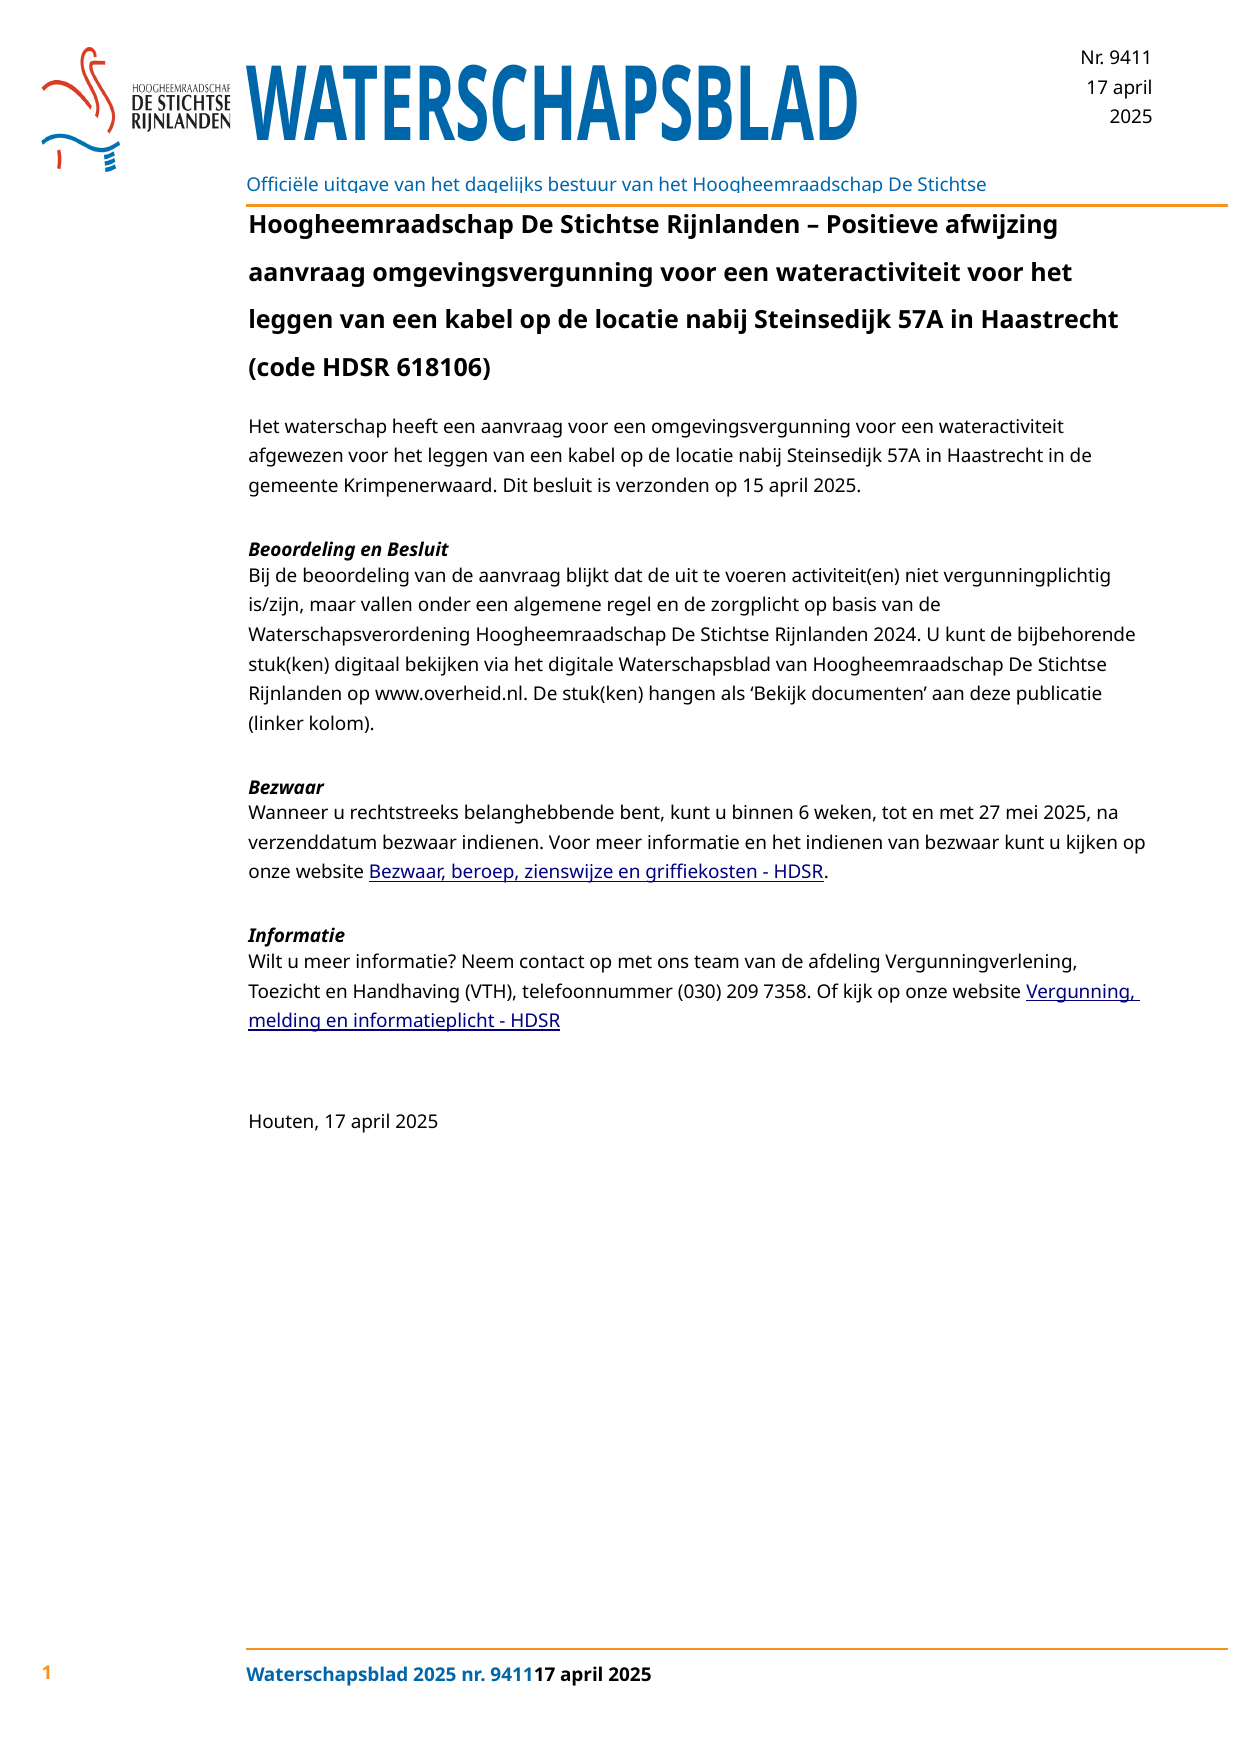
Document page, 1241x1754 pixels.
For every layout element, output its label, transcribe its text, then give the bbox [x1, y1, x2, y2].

text Wanneer u rechtstreeks belanghebbende bent, kunt u binnen 6 weken, tot en met 27 mei 2025, na verzenddatum bezwaar indienen. Voor meer informatie en het indienen van bezwaar kunt u kijken op onze website Bezwaar, beroep, zienswijze en griffiekosten - HDSR. [248, 799, 1152, 884]
text Het waterschap heeft een aanvraag voor een omgevingsvergunning voor een wateractiviteit afgewezen voor het leggen van een kabel op de locatie nabij Steinsedijk 57A in Haastrecht in de gemeente Krimpenerwaard. Dit besluit is verzonden op 15 april 2025. [248, 413, 1152, 498]
text Houten, 17 april 2025 [248, 1108, 1152, 1134]
text Bezwaar [248, 774, 1152, 799]
text Beoordeling en Besluit [248, 536, 1152, 562]
text Wilt u meer informatie? Neem contact op met ons team van de afdeling Vergunningverlening, Toezicht en Handhaving (VTH), telefoonnummer (030) 209 7358. Of kijk op onze website Vergunning, melding en informatieplicht - HDSR [248, 948, 1152, 1033]
text Bij de beoordeling van de aanvraag blijkt dat de uit te voeren activiteit(en) niet vergunningplichtig is/zijn, maar vallen onder een algemene regel en de zorgplicht op basis van de Waterschapsverordening Hoogheemraadschap De Stichtse Rijnlanden 2024. U kunt de bijbehorende stuk(ken) digitaal bekijken via het digitale Waterschapsblad van Hoogheemraadschap De Stichtse Rijnlanden op www.overheid.nl. De stuk(ken) hangen als ‘Bekijk documenten’ aan deze publicatie (linker kolom). [248, 562, 1152, 736]
picture [41, 47, 231, 172]
text Hoogheemraadschap De Stichtse Rijnlanden – Positieve afwijzing aanvraag omgevingsvergunning voor een wateractiviteit voor het leggen van een kabel op de locatie nabij Steinsedijk 57A in Haastrecht (code HDSR 618106) [248, 207, 1152, 384]
text Informatie [248, 923, 1152, 948]
